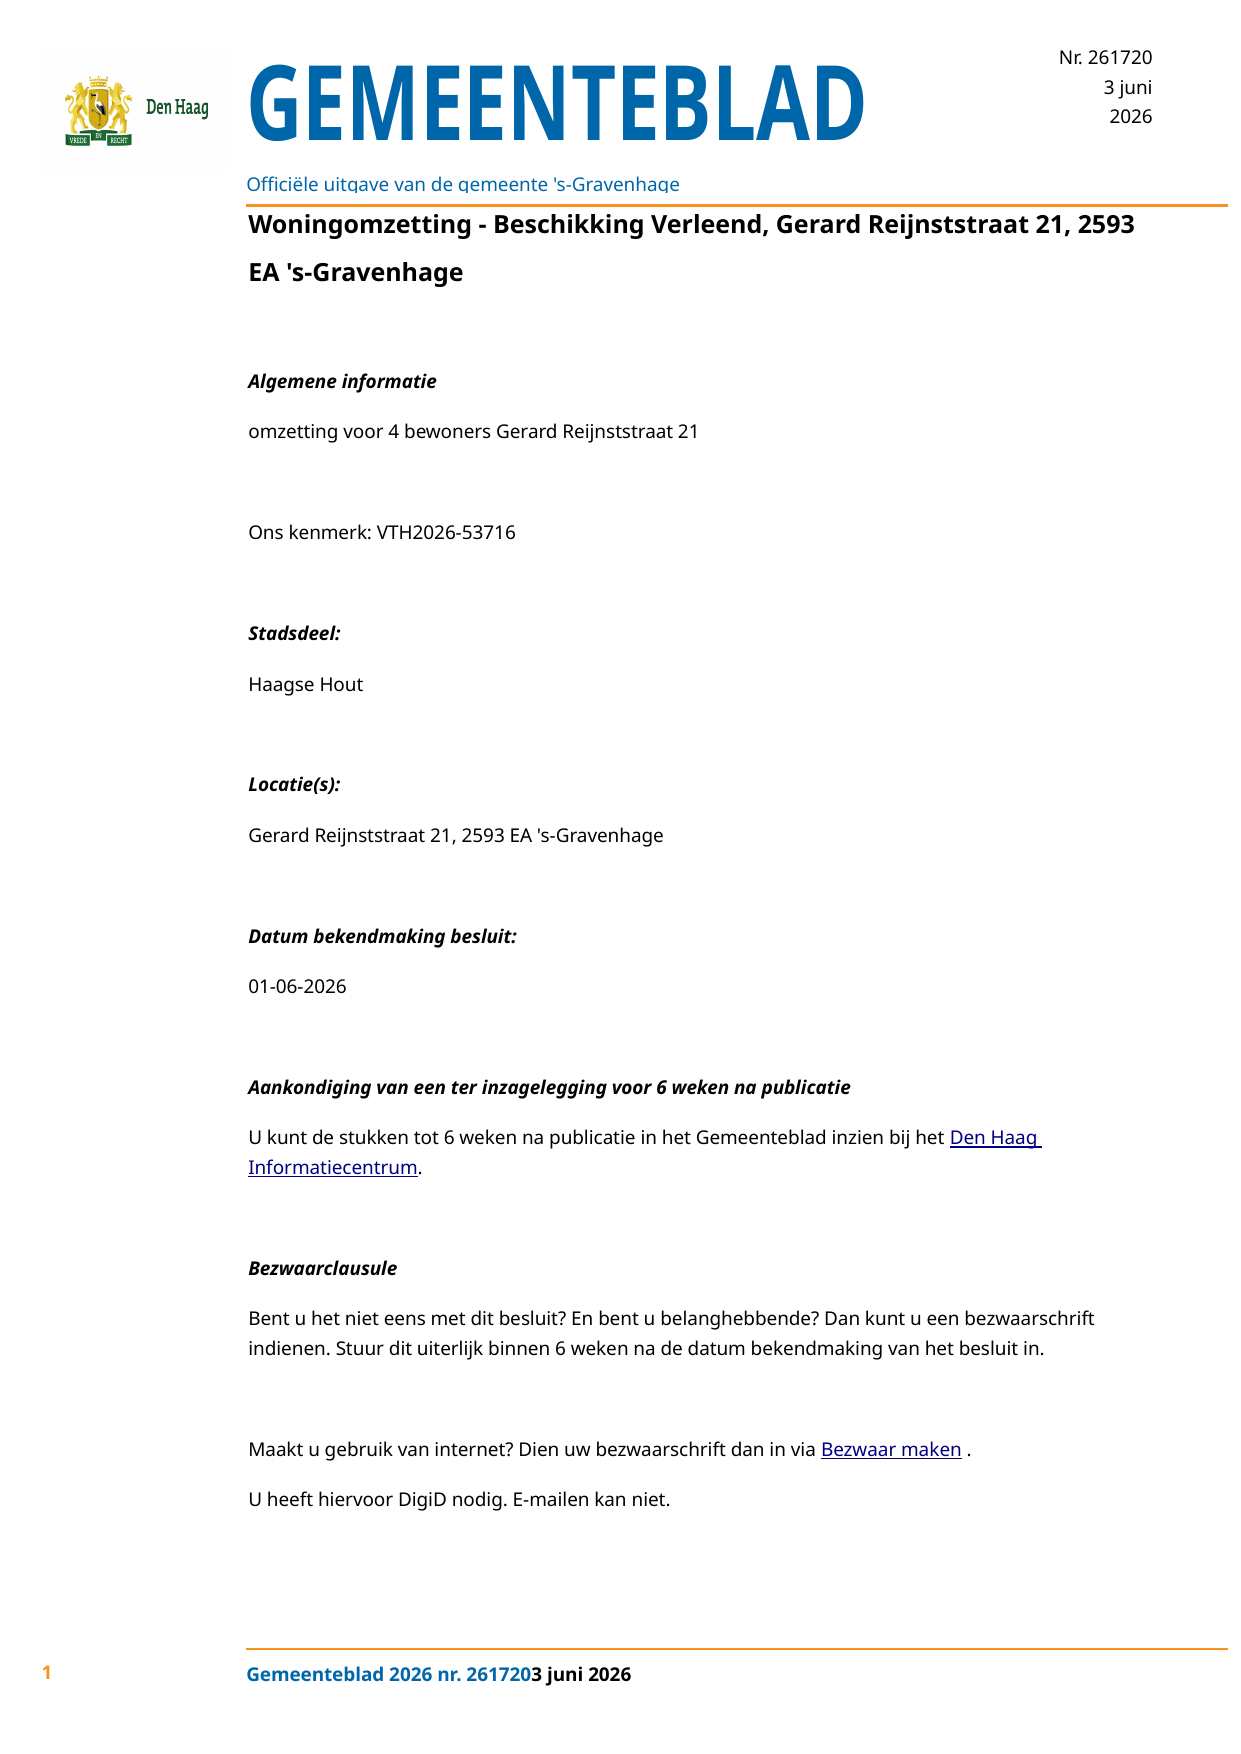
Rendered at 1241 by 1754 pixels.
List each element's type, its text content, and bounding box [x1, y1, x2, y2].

text Locatie(s): [248, 772, 1152, 797]
text Gerard Reijnststraat 21, 2593 EA 's-Gravenhage [248, 822, 1152, 848]
text Bent u het niet eens met dit besluit? En bent u belanghebbende? Dan kunt u een bezwaarschrift indienen. Stuur dit uiterlijk binnen 6 weken na de datum bekendmaking van het besluit in. [248, 1305, 1152, 1361]
text Haagse Hout [248, 671, 1152, 697]
text Stadsdeel: [248, 620, 1152, 646]
text omzetting voor 4 bewoners Gerard Reijnststraat 21 [248, 419, 1152, 444]
text Ons kenmerk: VTH2026-53716 [248, 519, 1152, 545]
text Maakt u gebruik van internet? Dien uw bezwaarschrift dan in via Bezwaar maken . [248, 1436, 1152, 1462]
text Aankondiging van een ter inzagelegging voor 6 weken na publicatie [248, 1074, 1152, 1100]
text 01-06-2026 [248, 973, 1152, 999]
text U kunt de stukken tot 6 weken na publicatie in het Gemeenteblad inzien bij het Den Haag Informatiecentrum. [248, 1124, 1152, 1180]
text U heeft hiervoor DigiD nodig. E-mailen kan niet. [248, 1486, 1152, 1512]
text Datum bekendmaking besluit: [248, 923, 1152, 949]
text Woningomzetting - Beschikking Verleend, Gerard Reijnststraat 21, 2593 EA 's-Gravenhage [248, 207, 1152, 288]
text Bezwaarclausule [248, 1255, 1152, 1281]
picture [41, 47, 231, 172]
text Algemene informatie [248, 368, 1152, 394]
